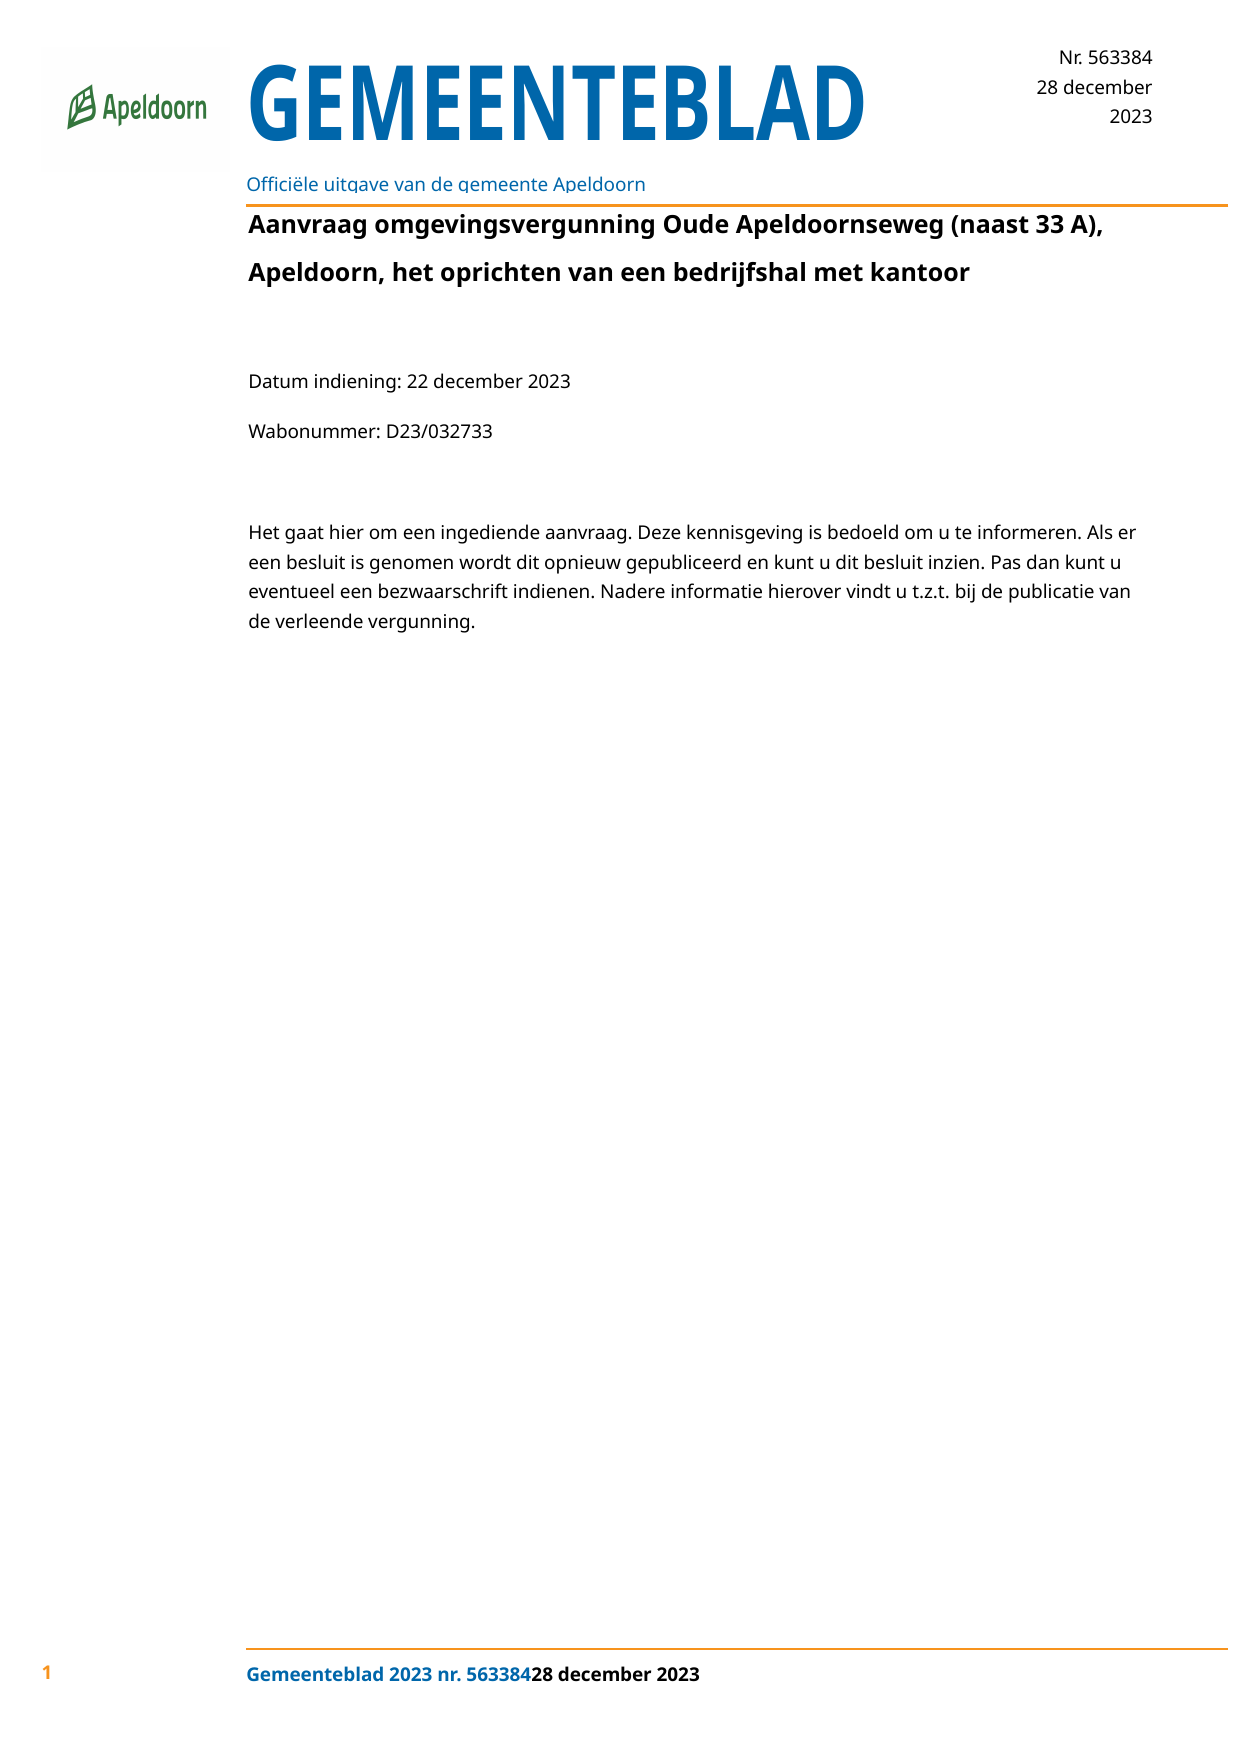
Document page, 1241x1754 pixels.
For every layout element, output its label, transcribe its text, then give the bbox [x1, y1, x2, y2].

text Wabonummer: D23/032733 [248, 419, 1152, 444]
picture [41, 47, 231, 172]
text Het gaat hier om een ingediende aanvraag. Deze kennisgeving is bedoeld om u te informeren. Als er een besluit is genomen wordt dit opnieuw gepubliceerd en kunt u dit besluit inzien. Pas dan kunt u eventueel een bezwaarschrift indienen. Nadere informatie hierover vindt u t.z.t. bij de publicatie van de verleende vergunning. [248, 519, 1152, 634]
text Aanvraag omgevingsvergunning Oude Apeldoornseweg (naast 33 A), Apeldoorn, het oprichten van een bedrijfshal met kantoor [248, 207, 1152, 288]
text Datum indiening: 22 december 2023 [248, 368, 1152, 394]
